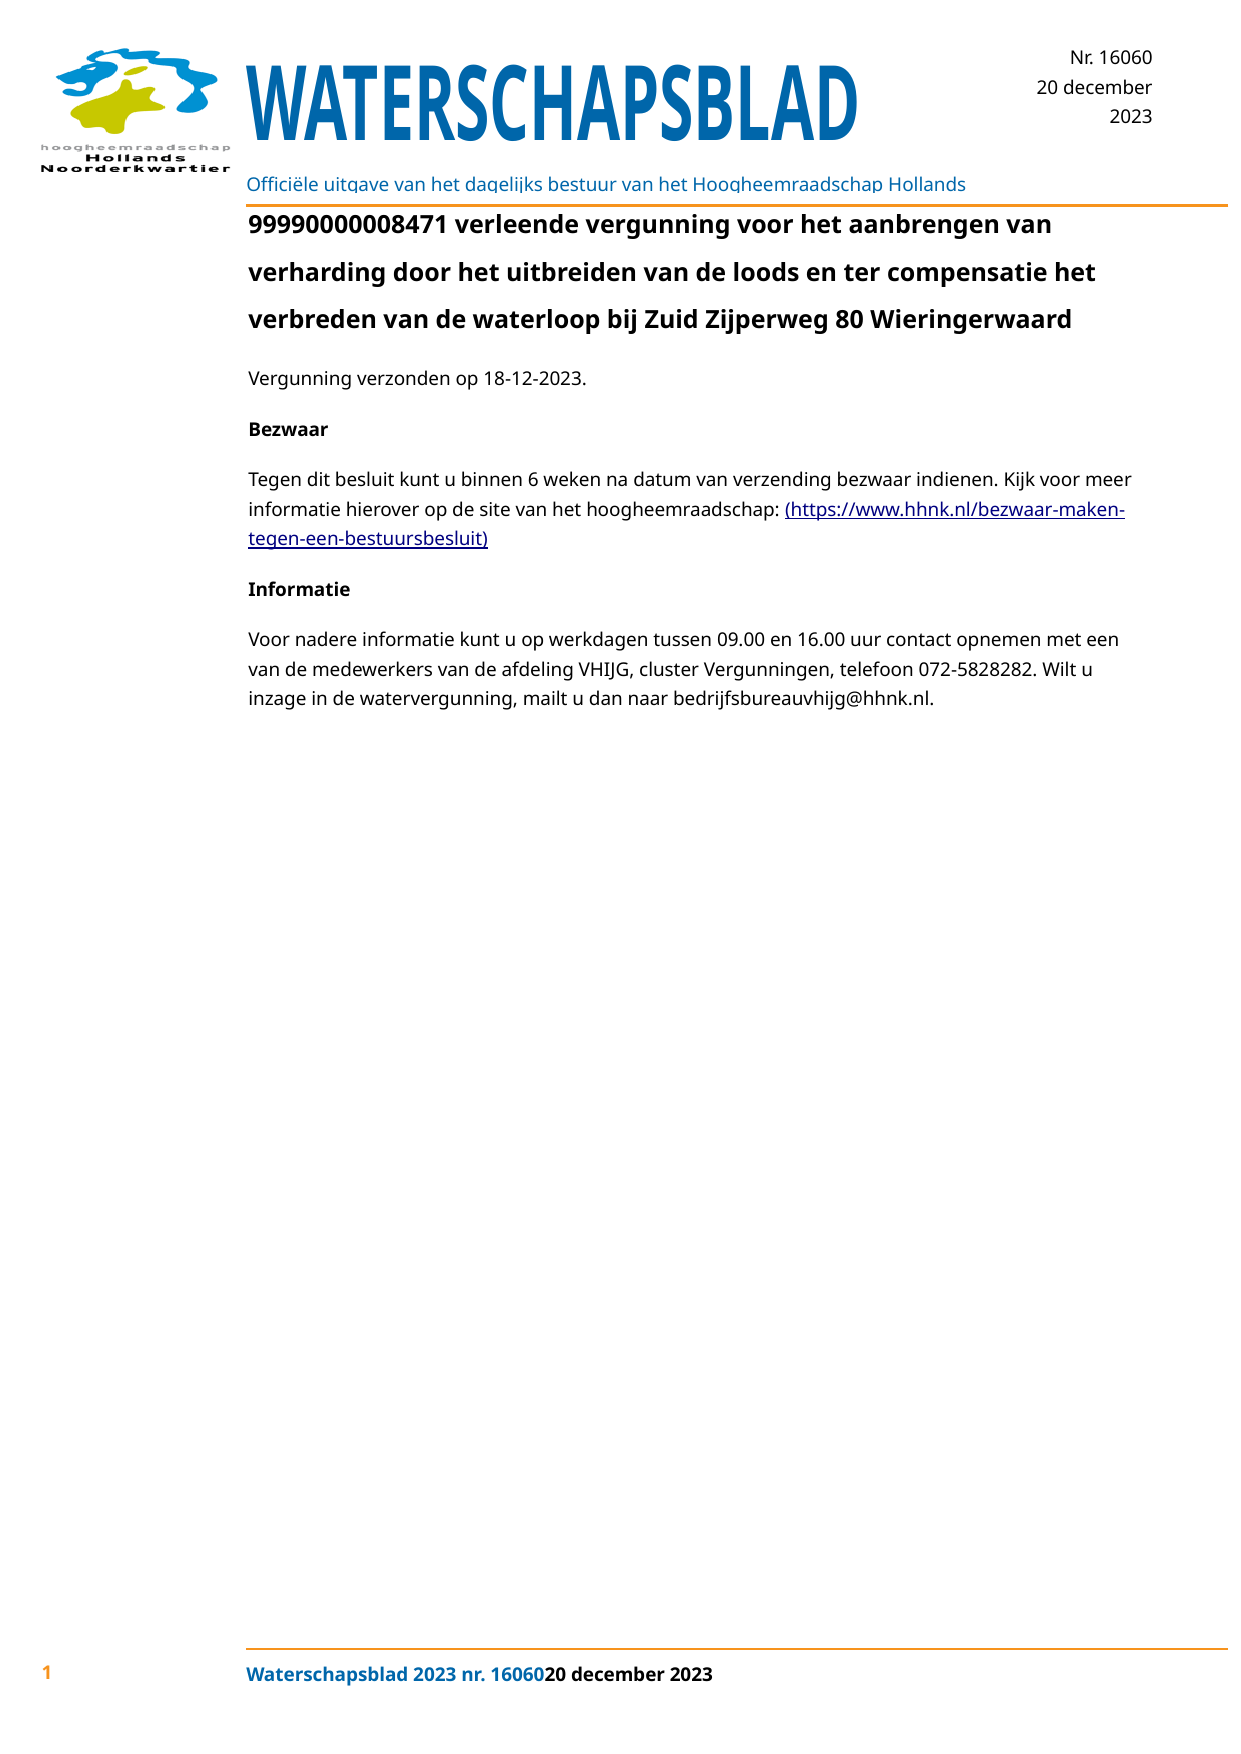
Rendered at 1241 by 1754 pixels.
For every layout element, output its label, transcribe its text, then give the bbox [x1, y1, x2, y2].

text Tegen dit besluit kunt u binnen 6 weken na datum van verzending bezwaar indienen. Kijk voor meer informatie hierover op de site van het hoogheemraadschap: (https://www.hhnk.nl/bezwaar-maken-tegen-een-bestuursbesluit) [248, 466, 1152, 551]
text Vergunning verzonden op 18-12-2023. [248, 366, 1152, 391]
text 99990000008471 verleende vergunning voor het aanbrengen van verharding door het uitbreiden van de loods en ter compensatie het verbreden van de waterloop bij Zuid Zijperweg 80 Wieringerwaard [248, 207, 1152, 336]
text Informatie [248, 576, 1152, 602]
text Bezwaar [248, 416, 1152, 442]
picture [41, 47, 231, 172]
text Voor nadere informatie kunt u op werkdagen tussen 09.00 en 16.00 uur contact opnemen met een van de medewerkers van de afdeling VHIJG, cluster Vergunningen, telefoon 072-5828282. Wilt u inzage in de watervergunning, mailt u dan naar bedrijfsbureauvhijg@hhnk.nl. [248, 626, 1152, 711]
